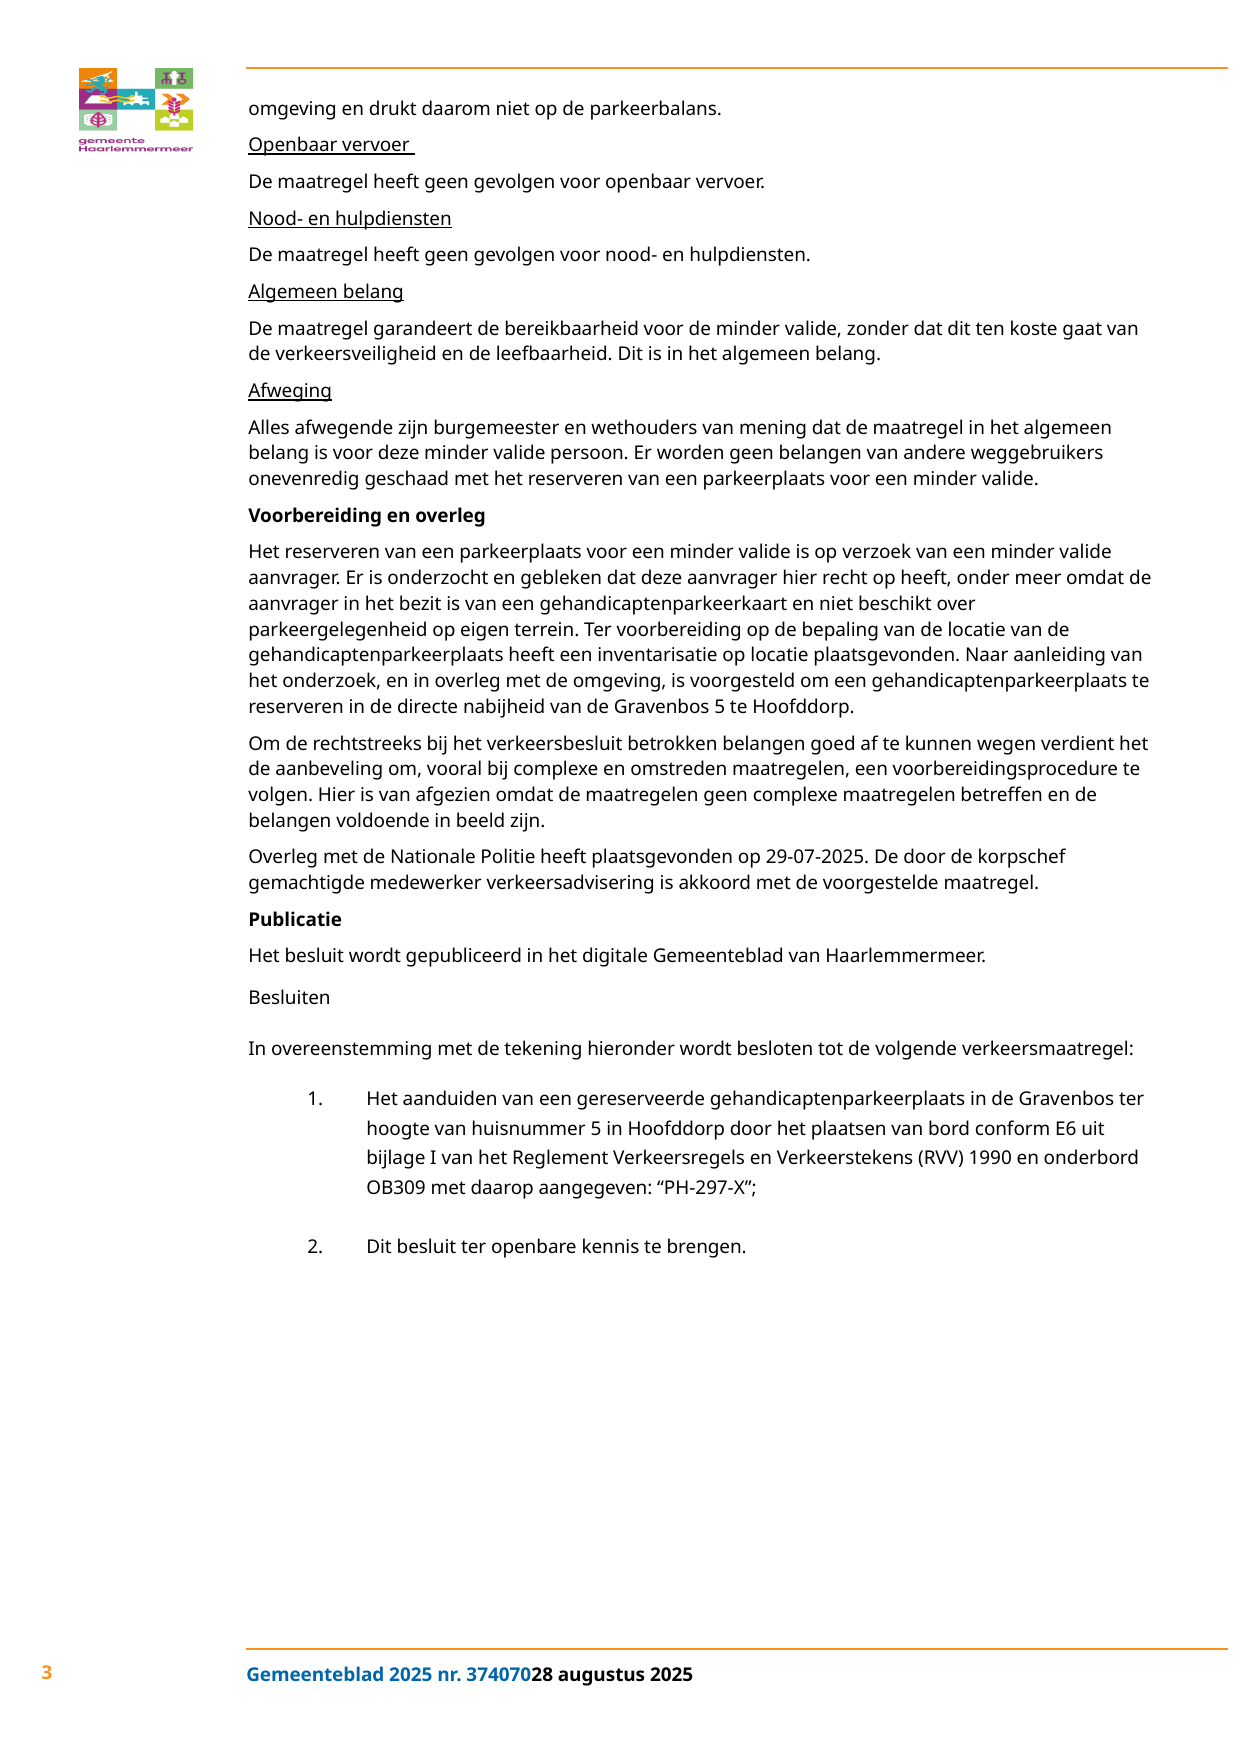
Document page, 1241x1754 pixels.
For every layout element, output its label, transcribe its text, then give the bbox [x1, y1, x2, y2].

text omgeving en drukt daarom niet op de parkeerbalans. [248, 95, 1152, 121]
text Voorbereiding en overleg [248, 502, 1152, 528]
text Afweging [248, 377, 1152, 403]
picture [41, 47, 231, 172]
text Het reserveren van een parkeerplaats voor een minder valide is op verzoek van een minder valide aanvrager. Er is onderzocht en gebleken dat deze aanvrager hier recht op heeft, onder meer omdat de aanvrager in het bezit is van een gehandicaptenparkeerkaart en niet beschikt over parkeergelegenheid op eigen terrein. Ter voorbereiding op de bepaling van de locatie van de gehandicaptenparkeerplaats heeft een inventarisatie op locatie plaatsgevonden. Naar aanleiding van het onderzoek, en in overleg met de omgeving, is voorgesteld om een gehandicaptenparkeerplaats te reserveren in de directe nabijheid van de Gravenbos 5 te Hoofddorp. [248, 539, 1152, 719]
text Publicatie [248, 906, 1152, 932]
list Dit besluit ter openbare kennis te brengen. [307, 1233, 1152, 1259]
text Algemeen belang [248, 278, 1152, 304]
list Het aanduiden van een gereserveerde gehandicaptenparkeerplaats in de Gravenbos ter hoogte van huisnummer 5 in Hoofddorp door het plaatsen van bord conform E6 uit bijlage I van het Reglement Verkeersregels en Verkeerstekens (RVV) 1990 en onderbord OB309 met daarop aangegeven: “PH-297-X”; [307, 1085, 1152, 1200]
text De maatregel heeft geen gevolgen voor openbaar vervoer. [248, 168, 1152, 194]
text Alles afwegende zijn burgemeester en wethouders van mening dat de maatregel in het algemeen belang is voor deze minder valide persoon. Er worden geen belangen van andere weggebruikers onevenredig geschaad met het reserveren van een parkeerplaats voor een minder valide. [248, 414, 1152, 491]
text Overleg met de Nationale Politie heeft plaatsgevonden op 29-07-2025. De door de korpschef gemachtigde medewerker verkeersadvisering is akkoord met de voorgestelde maatregel. [248, 843, 1152, 895]
text Het besluit wordt gepubliceerd in het digitale Gemeenteblad van Haarlemmermeer. [248, 943, 1152, 968]
text Openbaar vervoer [248, 131, 1152, 157]
text Om de rechtstreeks bij het verkeersbesluit betrokken belangen goed af te kunnen wegen verdient het de aanbeveling om, vooral bij complexe en omstreden maatregelen, een voorbereidingsprocedure te volgen. Hier is van afgezien omdat de maatregelen geen complexe maatregelen betreffen en de belangen voldoende in beeld zijn. [248, 730, 1152, 833]
text De maatregel garandeert de bereikbaarheid voor de minder valide, zonder dat dit ten koste gaat van de verkeersveiligheid en de leefbaarheid. Dit is in het algemeen belang. [248, 315, 1152, 366]
text Nood- en hulpdiensten [248, 205, 1152, 231]
text De maatregel heeft geen gevolgen voor nood- en hulpdiensten. [248, 241, 1152, 267]
text Besluiten [248, 984, 1152, 1010]
text In overeenstemming met de tekening hieronder wordt besloten tot de volgende verkeersmaatregel: [248, 1035, 1152, 1061]
